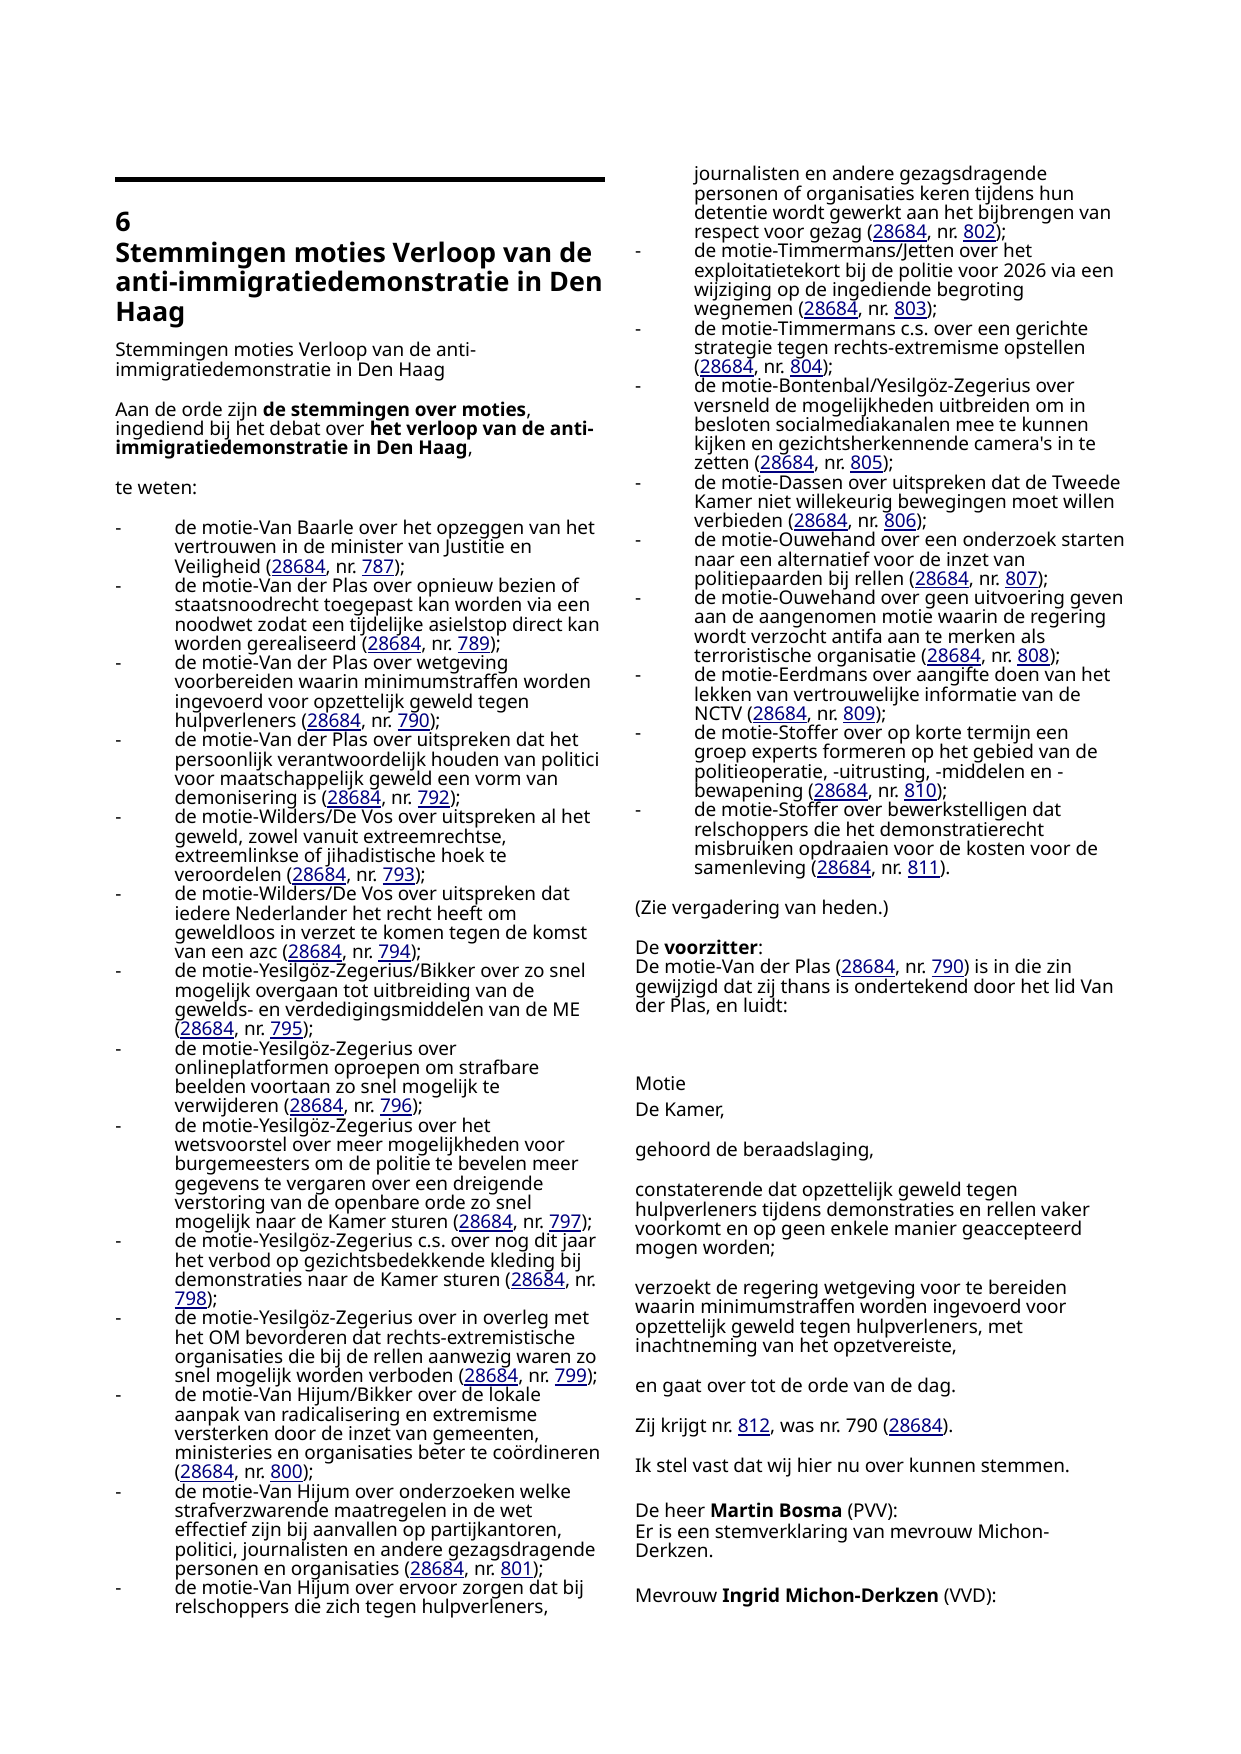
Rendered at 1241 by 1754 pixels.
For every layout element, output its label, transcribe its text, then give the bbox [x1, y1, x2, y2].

list de motie-Eerdmans over aangifte doen van het lekken van vertrouwelijke informatie van de NCTV (28684, nr. 809); [635, 666, 1125, 724]
text De motie-Van der Plas (28684, nr. 790) is in die zin gewijzigd dat zij thans is ondertekend door het lid Van der Plas, en luidt: [635, 958, 1125, 1016]
text Mevrouw Ingrid Michon-Derkzen (VVD): [635, 1582, 1125, 1608]
list de motie-Yesilgöz-Zegerius over het wetsvoorstel over meer mogelijkheden voor burgemeesters om de politie te bevelen meer gegevens te vergaren over een dreigende verstoring van de openbare orde zo snel mogelijk naar de Kamer sturen (28684, nr. 797); [115, 1117, 605, 1232]
list de motie-Bontenbal/Yesilgöz-Zegerius over versneld de mogelijkheden uitbreiden om in besloten socialmediakanalen mee te kunnen kijken en gezichtsherkennende camera's in te zetten (28684, nr. 805); [635, 377, 1125, 474]
list de motie-Wilders/De Vos over uitspreken al het geweld, zowel vanuit extreemrechtse, extreemlinkse of jihadistische hoek te veroordelen (28684, nr. 793); [115, 808, 605, 885]
text Motie [635, 1070, 1125, 1095]
list de motie-Timmermans c.s. over een gerichte strategie tegen rechts-extremisme opstellen (28684, nr. 804); [635, 319, 1125, 377]
text gehoord de beraadslaging, [635, 1141, 1125, 1161]
list de motie-Van Hijum over onderzoeken welke strafverzwarende maatregelen in de wet effectief zijn bij aanvallen op partijkantoren, politici, journalisten en andere gezagsdragende personen en organisaties (28684, nr. 801); [115, 1483, 605, 1579]
text De heer Martin Bosma (PVV): [635, 1497, 1125, 1523]
list de motie-Yesilgöz-Zegerius over in overleg met het OM bevorderen dat rechts-extremistische organisaties die bij de rellen aanwezig waren zo snel mogelijk worden verboden (28684, nr. 799); [115, 1309, 605, 1386]
text Stemmingen moties Verloop van de anti-immigratiedemonstratie in Den Haag [115, 239, 605, 341]
list de motie-Yesilgöz-Zegerius/Bikker over zo snel mogelijk overgaan tot uitbreiding van de gewelds- en verdedigingsmiddelen van de ME (28684, nr. 795); [115, 962, 605, 1039]
text te weten: [115, 479, 605, 498]
list de motie-Ouwehand over een onderzoek starten naar een alternatief voor de inzet van politiepaarden bij rellen (28684, nr. 807); [635, 531, 1125, 589]
list de motie-Stoffer over bewerkstelligen dat relschoppers die het demonstratierecht misbruiken opdraaien voor de kosten voor de samenleving (28684, nr. 811). [635, 801, 1125, 878]
list de motie-Wilders/De Vos over uitspreken dat iedere Nederlander het recht heeft om geweldloos in verzet te komen tegen de komst van een azc (28684, nr. 794); [115, 885, 605, 962]
text Aan de orde zijn de stemmingen over moties, ingediend bij het debat over het verloop van de anti-immigratiedemonstratie in Den Haag, [115, 401, 605, 458]
text en gaat over tot de orde van de dag. [635, 1377, 1125, 1396]
text Stemmingen moties Verloop van de anti-immigratiedemonstratie in Den Haag [115, 341, 605, 380]
text De Kamer, [635, 1101, 1125, 1121]
text Ik stel vast dat wij hier nu over kunnen stemmen. [635, 1457, 1125, 1476]
text Er is een stemverklaring van mevrouw Michon-Derkzen. [635, 1523, 1125, 1561]
text constaterende dat opzettelijk geweld tegen hulpverleners tijdens demonstraties en rellen vaker voorkomt en op geen enkele manier geaccepteerd mogen worden; [635, 1181, 1125, 1258]
list de motie-Van der Plas over wetgeving voorbereiden waarin minimumstraffen worden ingevoerd voor opzettelijk geweld tegen hulpverleners (28684, nr. 790); [115, 654, 605, 731]
list de motie-Van Hijum/Bikker over de lokale aanpak van radicalisering en extremisme versterken door de inzet van gemeenten, ministeries en organisaties beter te coördineren (28684, nr. 800); [115, 1386, 605, 1483]
list de motie-Dassen over uitspreken dat de Tweede Kamer niet willekeurig bewegingen moet willen verbieden (28684, nr. 806); [635, 474, 1125, 531]
list de motie-Yesilgöz-Zegerius c.s. over nog dit jaar het verbod op gezichtsbedekkende kleding bij demonstraties naar de Kamer sturen (28684, nr. 798); [115, 1232, 605, 1309]
list de motie-Van Hijum over ervoor zorgen dat bij relschoppers die zich tegen hulpverleners, [115, 1579, 605, 1618]
text De voorzitter: [635, 939, 1125, 958]
list de motie-Van Baarle over het opzeggen van het vertrouwen in de minister van Justitie en Veiligheid (28684, nr. 787); [115, 519, 605, 577]
text verzoekt de regering wetgeving voor te bereiden waarin minimumstraffen worden ingevoerd voor opzettelijk geweld tegen hulpverleners, met inachtneming van het opzetvereiste, [635, 1279, 1125, 1356]
text Zij krijgt nr. 812, was nr. 790 (28684). [635, 1417, 1125, 1436]
list de motie-Yesilgöz-Zegerius over onlineplatformen oproepen om strafbare beelden voortaan zo snel mogelijk te verwijderen (28684, nr. 796); [115, 1039, 605, 1117]
text 6 [115, 203, 605, 239]
list journalisten en andere gezagsdragende personen of organisaties keren tijdens hun detentie wordt gewerkt aan het bijbrengen van respect voor gezag (28684, nr. 802); [635, 165, 1125, 242]
list de motie-Van der Plas over opnieuw bezien of staatsnoodrecht toegepast kan worden via een noodwet zodat een tijdelijke asielstop direct kan worden gerealiseerd (28684, nr. 789); [115, 577, 605, 654]
list de motie-Stoffer over op korte termijn een groep experts formeren op het gebied van de politieoperatie, -uitrusting, -middelen en -bewapening (28684, nr. 810); [635, 724, 1125, 801]
list de motie-Ouwehand over geen uitvoering geven aan de aangenomen motie waarin de regering wordt verzocht antifa aan te merken als terroristische organisatie (28684, nr. 808); [635, 589, 1125, 666]
list de motie-Timmermans/Jetten over het exploitatietekort bij de politie voor 2026 via een wijziging op de ingediende begroting wegnemen (28684, nr. 803); [635, 242, 1125, 319]
list de motie-Van der Plas over uitspreken dat het persoonlijk verantwoordelijk houden van politici voor maatschappelijk geweld een vorm van demonisering is (28684, nr. 792); [115, 731, 605, 808]
text (Zie vergadering van heden.) [635, 899, 1125, 918]
